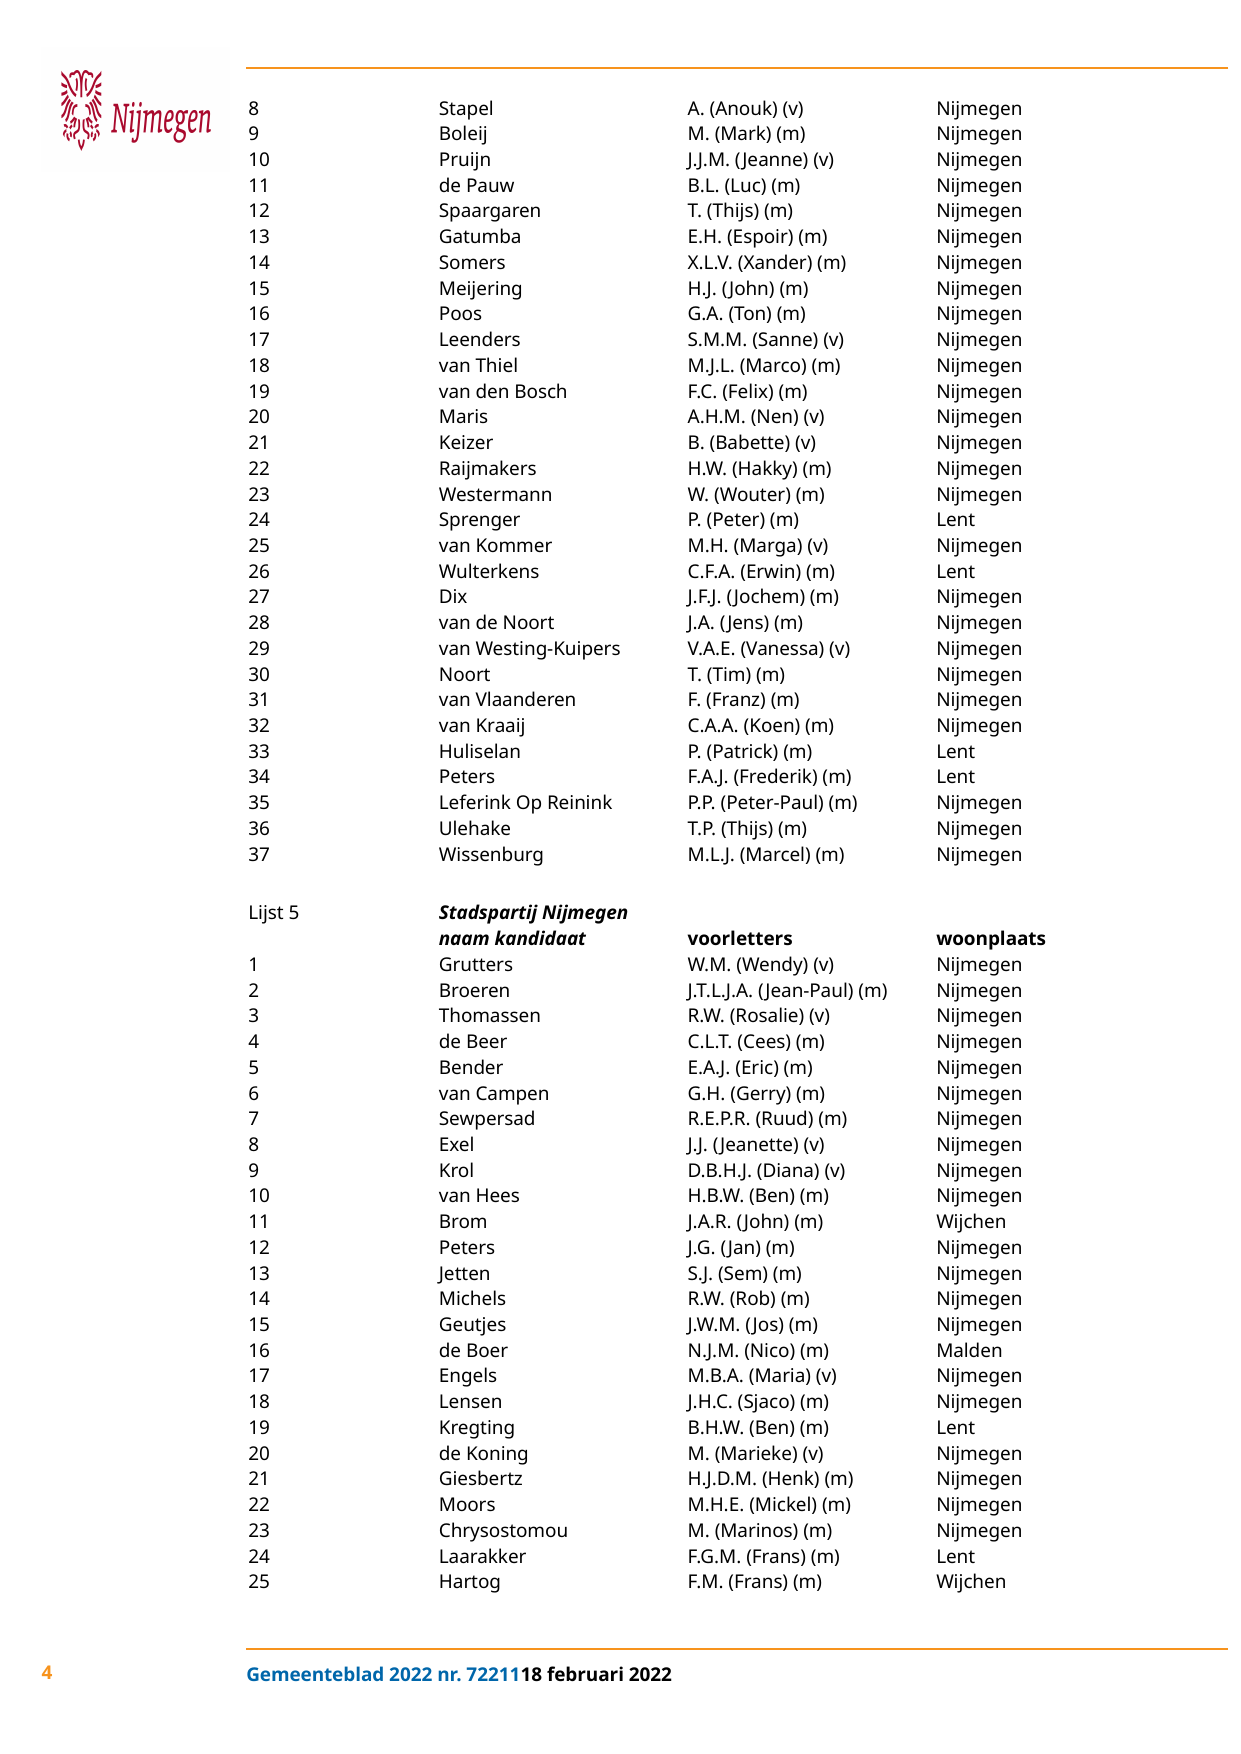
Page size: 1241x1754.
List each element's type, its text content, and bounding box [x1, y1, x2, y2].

table_cell 11 [248, 1208, 439, 1234]
table_cell de Pauw [439, 172, 687, 198]
table_cell 1 [248, 951, 439, 977]
table_cell Somers [439, 249, 687, 275]
table_cell Nijmegen [936, 378, 1152, 403]
table_cell Nijmegen [936, 1389, 1152, 1414]
table_cell M.H.E. (Mickel) (m) [688, 1491, 936, 1517]
table_cell Nijmegen [936, 1105, 1152, 1131]
table_cell Chrysostomou [439, 1517, 687, 1543]
table_cell 31 [248, 687, 439, 712]
table_cell Lent [936, 506, 1152, 532]
table_cell Nijmegen [936, 1517, 1152, 1543]
table_cell Nijmegen [936, 301, 1152, 326]
table_cell H.W. (Hakky) (m) [688, 455, 936, 481]
table_cell 18 [248, 352, 439, 378]
table_cell D.B.H.J. (Diana) (v) [688, 1157, 936, 1183]
table_cell V.A.E. (Vanessa) (v) [688, 635, 936, 661]
table_cell 19 [248, 1414, 439, 1440]
table_cell Noort [439, 661, 687, 687]
table_cell 16 [248, 301, 439, 326]
table_cell P. (Patrick) (m) [688, 738, 936, 764]
table_cell M. (Mark) (m) [688, 121, 936, 146]
table_cell Nijmegen [936, 1157, 1152, 1183]
table_cell 11 [248, 172, 439, 198]
table_cell Giesbertz [439, 1466, 687, 1491]
table_cell J.H.C. (Sjaco) (m) [688, 1389, 936, 1414]
table_cell Nijmegen [936, 1234, 1152, 1260]
table_cell Peters [439, 1234, 687, 1260]
table_cell Boleij [439, 121, 687, 146]
table_cell J.A.R. (John) (m) [688, 1208, 936, 1234]
table_cell Lensen [439, 1389, 687, 1414]
table_cell 30 [248, 661, 439, 687]
table_cell 21 [248, 429, 439, 455]
table_cell 22 [248, 1491, 439, 1517]
table_cell W.M. (Wendy) (v) [688, 951, 936, 977]
table_cell M.J.L. (Marco) (m) [688, 352, 936, 378]
table_cell 21 [248, 1466, 439, 1491]
table_cell 35 [248, 790, 439, 815]
table_cell Nijmegen [936, 249, 1152, 275]
table_cell van Thiel [439, 352, 687, 378]
table_cell 23 [248, 1517, 439, 1543]
table_cell W. (Wouter) (m) [688, 481, 936, 506]
table_cell Maris [439, 404, 687, 429]
table_cell Lent [936, 738, 1152, 764]
table_cell 29 [248, 635, 439, 661]
table_cell 36 [248, 815, 439, 841]
table_cell Nijmegen [936, 455, 1152, 481]
table_cell woonplaats [936, 925, 1152, 951]
table_cell 5 [248, 1054, 439, 1080]
table_cell Nijmegen [936, 352, 1152, 378]
table_cell 27 [248, 584, 439, 609]
table_cell E.A.J. (Eric) (m) [688, 1054, 936, 1080]
table_cell Nijmegen [936, 429, 1152, 455]
table_cell M.L.J. (Marcel) (m) [688, 841, 936, 867]
table_cell Lent [936, 558, 1152, 584]
table_cell F.A.J. (Frederik) (m) [688, 764, 936, 789]
table_cell 3 [248, 1003, 439, 1028]
table_cell P.P. (Peter-Paul) (m) [688, 790, 936, 815]
table_cell Hartog [439, 1569, 687, 1594]
table_cell de Beer [439, 1028, 687, 1054]
table_cell 25 [248, 1569, 439, 1594]
table_cell Nijmegen [936, 224, 1152, 249]
table_header [936, 900, 1152, 925]
picture [41, 47, 231, 172]
table_cell van de Noort [439, 609, 687, 635]
table_cell Ulehake [439, 815, 687, 841]
table_cell Nijmegen [936, 712, 1152, 738]
table_cell Nijmegen [936, 146, 1152, 172]
table_cell F.G.M. (Frans) (m) [688, 1543, 936, 1568]
table_cell 15 [248, 275, 439, 301]
table_cell Westermann [439, 481, 687, 506]
table_cell H.J.D.M. (Henk) (m) [688, 1466, 936, 1491]
table_cell Sprenger [439, 506, 687, 532]
table_cell Nijmegen [936, 326, 1152, 352]
table_cell Sewpersad [439, 1105, 687, 1131]
table_cell S.J. (Sem) (m) [688, 1260, 936, 1286]
table_cell Wijchen [936, 1569, 1152, 1594]
table_cell 15 [248, 1311, 439, 1337]
table_cell S.M.M. (Sanne) (v) [688, 326, 936, 352]
table_cell Geutjes [439, 1311, 687, 1337]
table_cell J.A. (Jens) (m) [688, 609, 936, 635]
table_cell van Campen [439, 1080, 687, 1105]
table_cell J.J.M. (Jeanne) (v) [688, 146, 936, 172]
table_cell Dix [439, 584, 687, 609]
table_cell 14 [248, 1286, 439, 1311]
table_cell Huliselan [439, 738, 687, 764]
table_cell J.F.J. (Jochem) (m) [688, 584, 936, 609]
table_cell Engels [439, 1363, 687, 1388]
table_cell 24 [248, 1543, 439, 1568]
table_cell B.L. (Luc) (m) [688, 172, 936, 198]
table_cell F.C. (Felix) (m) [688, 378, 936, 403]
table_cell Spaargaren [439, 198, 687, 223]
table_cell Jetten [439, 1260, 687, 1286]
table_cell T. (Tim) (m) [688, 661, 936, 687]
table_cell 24 [248, 506, 439, 532]
table_cell de Koning [439, 1440, 687, 1466]
table_cell Nijmegen [936, 815, 1152, 841]
table_cell Thomassen [439, 1003, 687, 1028]
table_cell M.H. (Marga) (v) [688, 532, 936, 558]
table_cell 26 [248, 558, 439, 584]
table_cell 37 [248, 841, 439, 867]
table_cell [248, 925, 439, 951]
table_cell voorletters [688, 925, 936, 951]
table_cell 10 [248, 146, 439, 172]
table_cell 17 [248, 326, 439, 352]
table_cell M. (Marinos) (m) [688, 1517, 936, 1543]
table_cell Leenders [439, 326, 687, 352]
table_cell P. (Peter) (m) [688, 506, 936, 532]
table_cell van Hees [439, 1183, 687, 1208]
table_cell J.W.M. (Jos) (m) [688, 1311, 936, 1337]
table_cell 8 [248, 1131, 439, 1157]
table_cell Nijmegen [936, 198, 1152, 223]
table_cell Wulterkens [439, 558, 687, 584]
table_cell Nijmegen [936, 172, 1152, 198]
table_cell Pruijn [439, 146, 687, 172]
table_cell Nijmegen [936, 532, 1152, 558]
table_cell Nijmegen [936, 481, 1152, 506]
table_cell J.G. (Jan) (m) [688, 1234, 936, 1260]
table_cell 18 [248, 1389, 439, 1414]
table_cell Nijmegen [936, 661, 1152, 687]
table_cell R.W. (Rob) (m) [688, 1286, 936, 1311]
table_cell R.E.P.R. (Ruud) (m) [688, 1105, 936, 1131]
table_cell E.H. (Espoir) (m) [688, 224, 936, 249]
table_cell Nijmegen [936, 95, 1152, 121]
table_cell Nijmegen [936, 275, 1152, 301]
table_cell Stapel [439, 95, 687, 121]
table_cell van den Bosch [439, 378, 687, 403]
table_cell naam kandidaat [439, 925, 687, 951]
table_cell Nijmegen [936, 977, 1152, 1002]
table_cell 2 [248, 977, 439, 1002]
table_cell X.L.V. (Xander) (m) [688, 249, 936, 275]
table_cell C.A.A. (Koen) (m) [688, 712, 936, 738]
table_cell Grutters [439, 951, 687, 977]
table_cell A.H.M. (Nen) (v) [688, 404, 936, 429]
table_cell B. (Babette) (v) [688, 429, 936, 455]
table_cell 10 [248, 1183, 439, 1208]
table_cell 23 [248, 481, 439, 506]
table_cell Nijmegen [936, 609, 1152, 635]
table_cell 19 [248, 378, 439, 403]
table_cell 14 [248, 249, 439, 275]
table_cell Nijmegen [936, 951, 1152, 977]
table_cell Nijmegen [936, 1054, 1152, 1080]
table_cell Nijmegen [936, 1363, 1152, 1388]
table_cell 22 [248, 455, 439, 481]
table_cell H.J. (John) (m) [688, 275, 936, 301]
table_cell Nijmegen [936, 1311, 1152, 1337]
table_cell J.T.L.J.A. (Jean-Paul) (m) [688, 977, 936, 1002]
table_cell Meijering [439, 275, 687, 301]
table_header Lijst 5 [248, 900, 439, 925]
table_cell 34 [248, 764, 439, 789]
table_cell van Vlaanderen [439, 687, 687, 712]
table_cell F.M. (Frans) (m) [688, 1569, 936, 1594]
table_cell Nijmegen [936, 1080, 1152, 1105]
table_cell Nijmegen [936, 584, 1152, 609]
table_header [688, 900, 936, 925]
table_cell Broeren [439, 977, 687, 1002]
table_cell G.A. (Ton) (m) [688, 301, 936, 326]
table_cell Keizer [439, 429, 687, 455]
table_cell de Boer [439, 1337, 687, 1363]
table_cell Nijmegen [936, 404, 1152, 429]
table_cell Raijmakers [439, 455, 687, 481]
table_cell T.P. (Thijs) (m) [688, 815, 936, 841]
table_cell N.J.M. (Nico) (m) [688, 1337, 936, 1363]
table_cell 6 [248, 1080, 439, 1105]
table_cell 12 [248, 1234, 439, 1260]
table_cell M.B.A. (Maria) (v) [688, 1363, 936, 1388]
table_cell 9 [248, 121, 439, 146]
table_cell Nijmegen [936, 635, 1152, 661]
table_cell Wijchen [936, 1208, 1152, 1234]
table_cell Nijmegen [936, 1028, 1152, 1054]
table_cell Gatumba [439, 224, 687, 249]
table_cell H.B.W. (Ben) (m) [688, 1183, 936, 1208]
table_cell C.L.T. (Cees) (m) [688, 1028, 936, 1054]
table_header Stadspartij Nijmegen [439, 900, 687, 925]
table_cell Nijmegen [936, 790, 1152, 815]
table_cell Brom [439, 1208, 687, 1234]
table_cell T. (Thijs) (m) [688, 198, 936, 223]
table_cell 20 [248, 1440, 439, 1466]
table_cell Nijmegen [936, 1003, 1152, 1028]
table_cell Nijmegen [936, 1260, 1152, 1286]
table_cell 33 [248, 738, 439, 764]
table_cell 13 [248, 224, 439, 249]
table_cell M. (Marieke) (v) [688, 1440, 936, 1466]
table_cell Michels [439, 1286, 687, 1311]
table_cell Wissenburg [439, 841, 687, 867]
table_cell 28 [248, 609, 439, 635]
table_cell 12 [248, 198, 439, 223]
table_cell 32 [248, 712, 439, 738]
table_cell Nijmegen [936, 1183, 1152, 1208]
table_cell Lent [936, 1543, 1152, 1568]
table_cell C.F.A. (Erwin) (m) [688, 558, 936, 584]
table_cell Nijmegen [936, 1440, 1152, 1466]
table_cell Lent [936, 1414, 1152, 1440]
table_cell 7 [248, 1105, 439, 1131]
table_cell 4 [248, 1028, 439, 1054]
table_cell Lent [936, 764, 1152, 789]
table_cell G.H. (Gerry) (m) [688, 1080, 936, 1105]
table_cell Exel [439, 1131, 687, 1157]
table_cell Nijmegen [936, 1286, 1152, 1311]
table_cell J.J. (Jeanette) (v) [688, 1131, 936, 1157]
table_cell Nijmegen [936, 841, 1152, 867]
table_cell van Kommer [439, 532, 687, 558]
table_cell Laarakker [439, 1543, 687, 1568]
table_cell 9 [248, 1157, 439, 1183]
table_cell 25 [248, 532, 439, 558]
table_cell B.H.W. (Ben) (m) [688, 1414, 936, 1440]
table_cell Nijmegen [936, 1491, 1152, 1517]
table_cell Krol [439, 1157, 687, 1183]
table_cell Bender [439, 1054, 687, 1080]
table_cell Poos [439, 301, 687, 326]
table_cell 13 [248, 1260, 439, 1286]
table_cell van Westing-Kuipers [439, 635, 687, 661]
table_cell Moors [439, 1491, 687, 1517]
table_cell Leferink Op Reinink [439, 790, 687, 815]
table_cell 16 [248, 1337, 439, 1363]
table_cell A. (Anouk) (v) [688, 95, 936, 121]
table_cell 20 [248, 404, 439, 429]
table_cell Nijmegen [936, 1131, 1152, 1157]
table_cell Peters [439, 764, 687, 789]
table_cell Nijmegen [936, 1466, 1152, 1491]
table_cell R.W. (Rosalie) (v) [688, 1003, 936, 1028]
table_cell 8 [248, 95, 439, 121]
table_cell 17 [248, 1363, 439, 1388]
table_cell Malden [936, 1337, 1152, 1363]
table_cell Nijmegen [936, 121, 1152, 146]
table_cell Nijmegen [936, 687, 1152, 712]
table_cell F. (Franz) (m) [688, 687, 936, 712]
table_cell Kregting [439, 1414, 687, 1440]
table_cell van Kraaij [439, 712, 687, 738]
